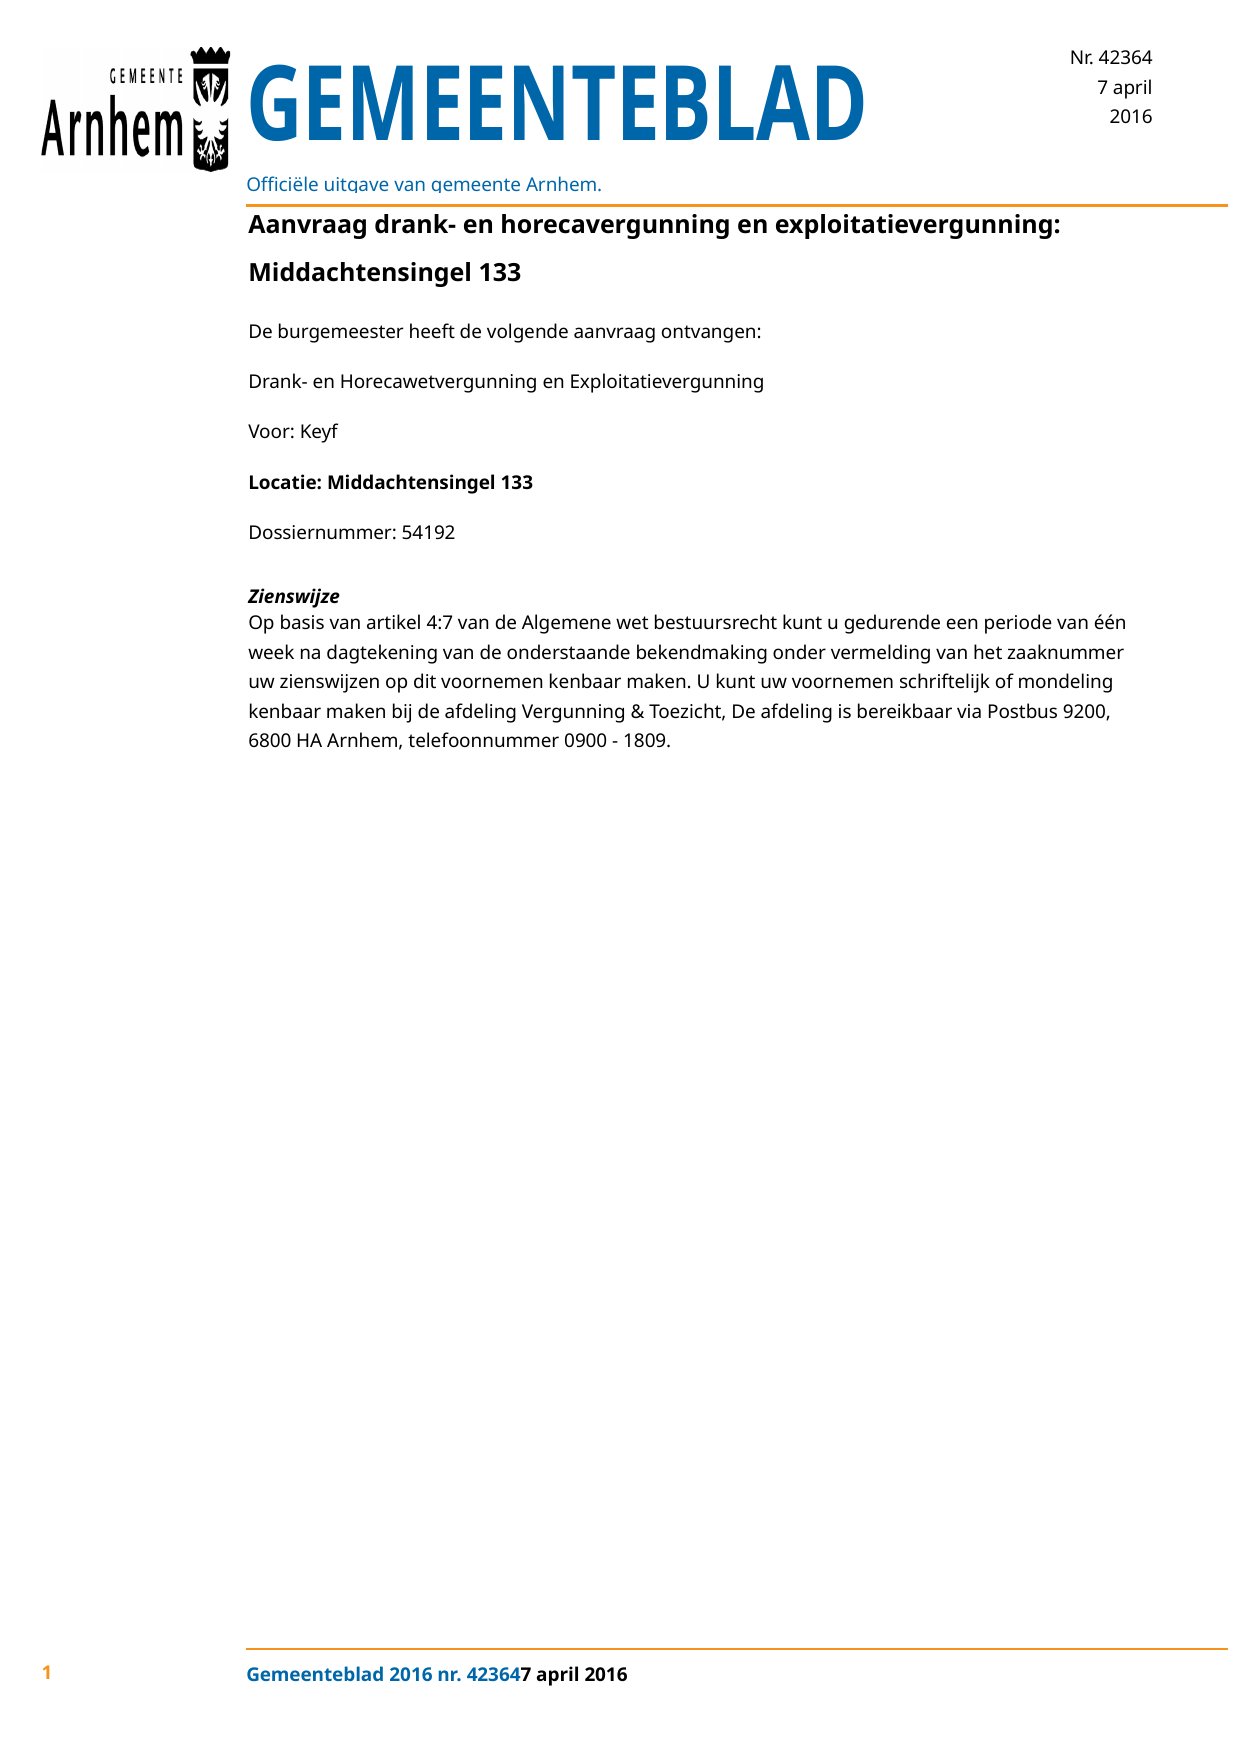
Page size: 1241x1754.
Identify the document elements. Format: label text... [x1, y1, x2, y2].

text Drank- en Horecawetvergunning en Exploitatievergunning [248, 368, 1152, 394]
text Op basis van artikel 4:7 van de Algemene wet bestuursrecht kunt u gedurende een periode van één week na dagtekening van de onderstaande bekendmaking onder vermelding van het zaaknummer uw zienswijzen op dit voornemen kenbaar maken. U kunt uw voornemen schriftelijk of mondeling kenbaar maken bij de afdeling Vergunning & Toezicht, De afdeling is bereikbaar via Postbus 9200, 6800 HA Arnhem, telefoonnummer 0900 - 1809. [248, 609, 1152, 753]
picture [41, 47, 231, 172]
text Aanvraag drank- en horecavergunning en exploitatievergunning: Middachtensingel 133 [248, 207, 1152, 288]
text Locatie: Middachtensingel 133 [248, 469, 1152, 495]
text Dossiernummer: 54192 [248, 519, 1152, 545]
text Zienswijze [248, 583, 1152, 609]
text De burgemeester heeft de volgende aanvraag ontvangen: [248, 318, 1152, 344]
text Voor: Keyf [248, 419, 1152, 444]
